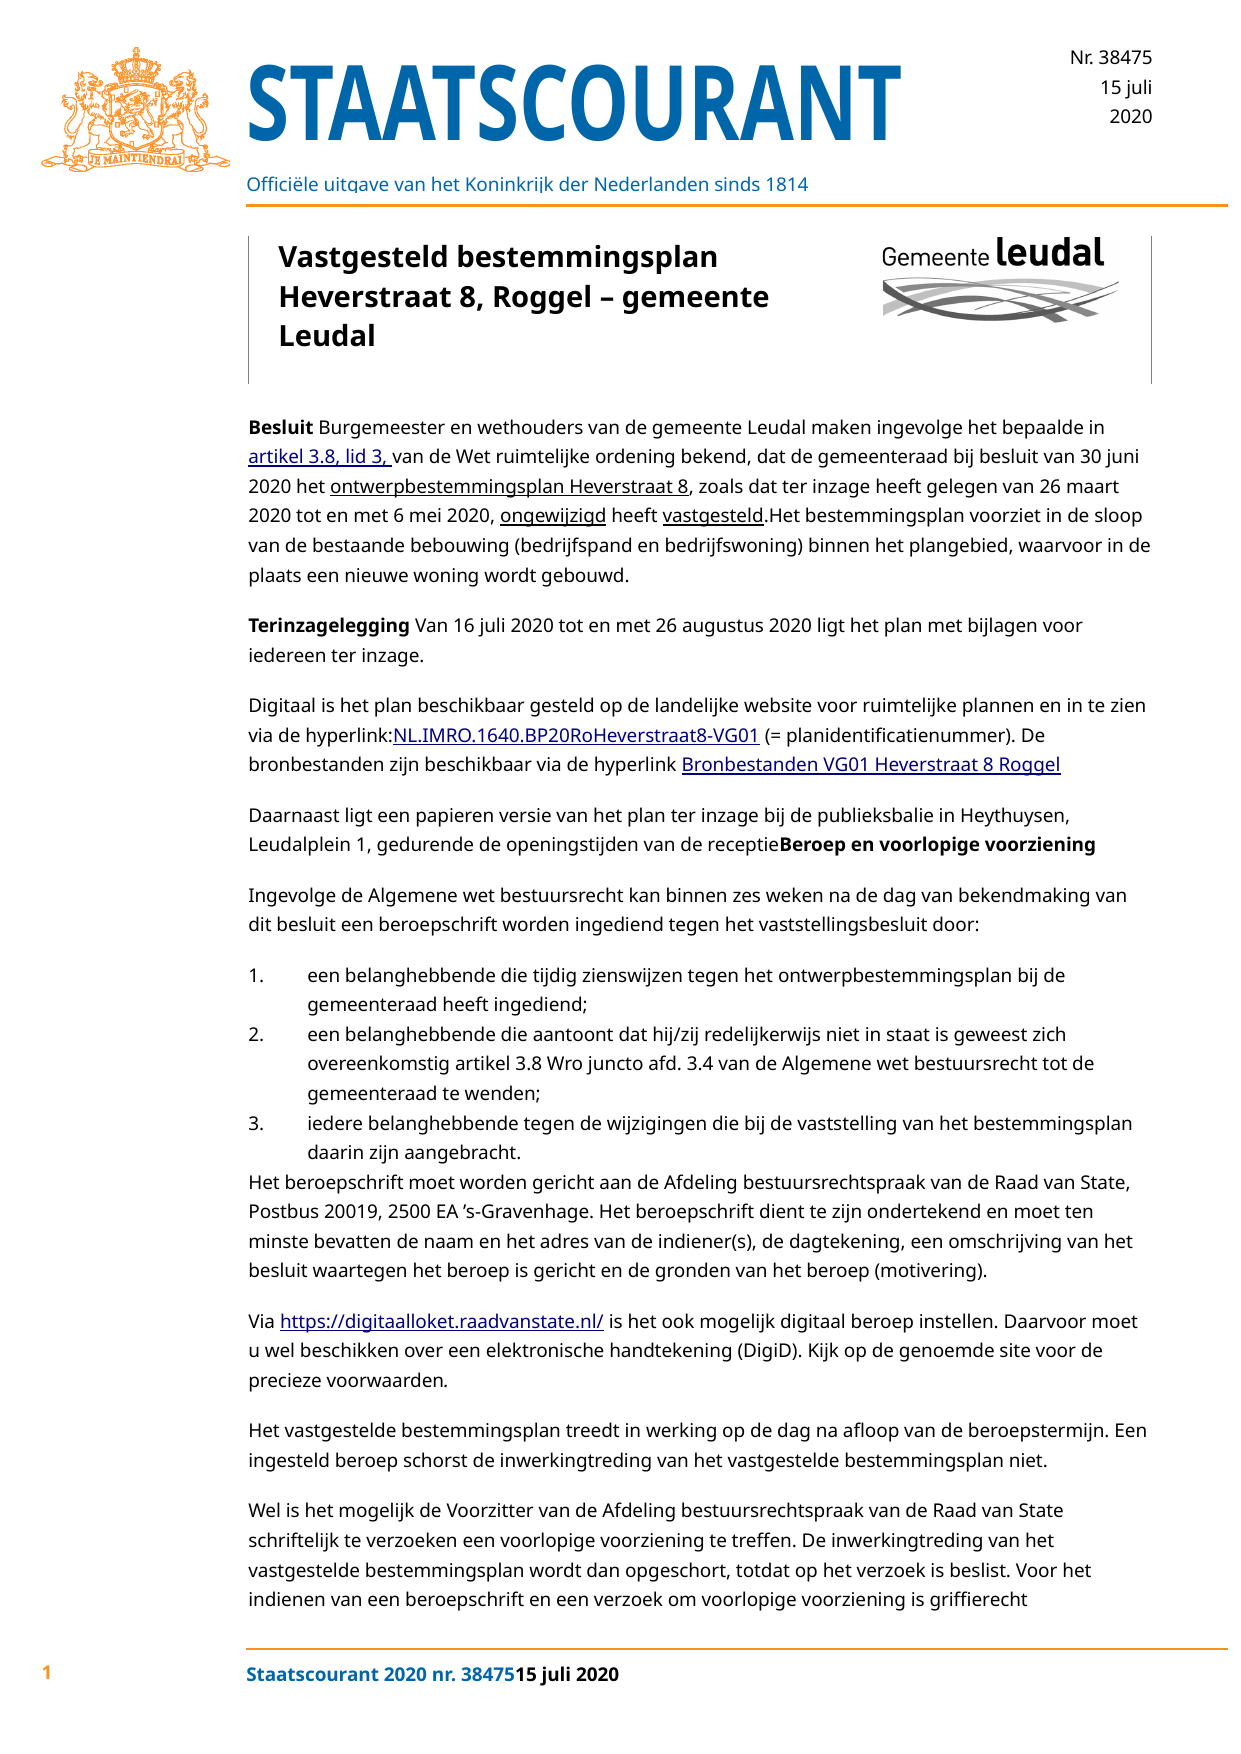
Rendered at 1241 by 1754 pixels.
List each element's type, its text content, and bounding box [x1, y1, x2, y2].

table_header Vastgesteld bestemmingsplan Heverstraat 8, Roggel – gemeente Leudal [249, 236, 850, 384]
text Via https://digitaalloket.raadvanstate.nl/ is het ook mogelijk digitaal beroep instellen. Daarvoor moet u wel beschikken over een elektronische handtekening (DigiD). Kijk op de genoemde site voor de precieze voorwaarden. [248, 1308, 1152, 1393]
text Ingevolge de Algemene wet bestuursrecht kan binnen zes weken na de dag van bekendmaking van dit besluit een beroepschrift worden ingediend tegen het vaststellingsbesluit door: [248, 882, 1152, 937]
picture [41, 47, 231, 172]
text Besluit Burgemeester en wethouders van de gemeente Leudal maken ingevolge het bepaalde in artikel 3.8, lid 3, van de Wet ruimtelijke ordening bekend, dat de gemeenteraad bij besluit van 30 juni 2020 het ontwerpbestemmingsplan Heverstraat 8, zoals dat ter inzage heeft gelegen van 26 maart 2020 tot en met 6 mei 2020, ongewijzigd heeft vastgesteld.Het bestemmingsplan voorziet in de sloop van de bestaande bebouwing (bedrijfspand en bedrijfswoning) binnen het plangebied, waarvoor in de plaats een nieuwe woning wordt gebouwd. [248, 414, 1152, 588]
list iedere belanghebbende tegen de wijzigingen die bij de vaststelling van het bestemmingsplan daarin zijn aangebracht. [248, 1110, 1152, 1165]
table_header [850, 236, 882, 322]
list een belanghebbende die tijdig zienswijzen tegen het ontwerpbestemmingsplan bij de gemeenteraad heeft ingediend; [248, 962, 1152, 1017]
text Daarnaast ligt een papieren versie van het plan ter inzage bij de publieksbalie in Heythuysen, Leudalplein 1, gedurende de openingstijden van de receptieBeroep en voorlopige voorziening [248, 802, 1152, 857]
picture [882, 236, 1119, 323]
list een belanghebbende die aantoont dat hij/zij redelijkerwijs niet in staat is geweest zich overeenkomstig artikel 3.8 Wro juncto afd. 3.4 van de Algemene wet bestuursrecht tot de gemeenteraad te wenden; [248, 1021, 1152, 1106]
text Terinzagelegging Van 16 juli 2020 tot en met 26 augustus 2020 ligt het plan met bijlagen voor iedereen ter inzage. [248, 612, 1152, 668]
table_header [1119, 236, 1151, 322]
text Wel is het mogelijk de Voorzitter van de Afdeling bestuursrechtspraak van de Raad van State schriftelijk te verzoeken een voorlopige voorziening te treffen. De inwerkingtreding van het vastgestelde bestemmingsplan wordt dan opgeschort, totdat op het verzoek is beslist. Voor het indienen van een beroepschrift en een verzoek om voorlopige voorziening is griffierecht [248, 1498, 1152, 1612]
text Het beroepschrift moet worden gericht aan de Afdeling bestuursrechtspraak van de Raad van State, Postbus 20019, 2500 EA ’s-Gravenhage. Het beroepschrift dient te zijn ondertekend en moet ten minste bevatten de naam en het adres van de indiener(s), de dagtekening, een omschrijving van het besluit waartegen het beroep is gericht en de gronden van het beroep (motivering). [248, 1169, 1152, 1283]
text Het vastgestelde bestemmingsplan treedt in werking op de dag na afloop van de beroepstermijn. Een ingesteld beroep schorst de inwerkingtreding van het vastgestelde bestemmingsplan niet. [248, 1418, 1152, 1473]
text Digitaal is het plan beschikbaar gesteld op de landelijke website voor ruimtelijke plannen en in te zien via de hyperlink:NL.IMRO.1640.BP20RoHeverstraat8-VG01 (= planidentificatienummer). De bronbestanden zijn beschikbaar via de hyperlink Bronbestanden VG01 Heverstraat 8 Roggel [248, 692, 1152, 777]
table_header [850, 323, 1151, 384]
